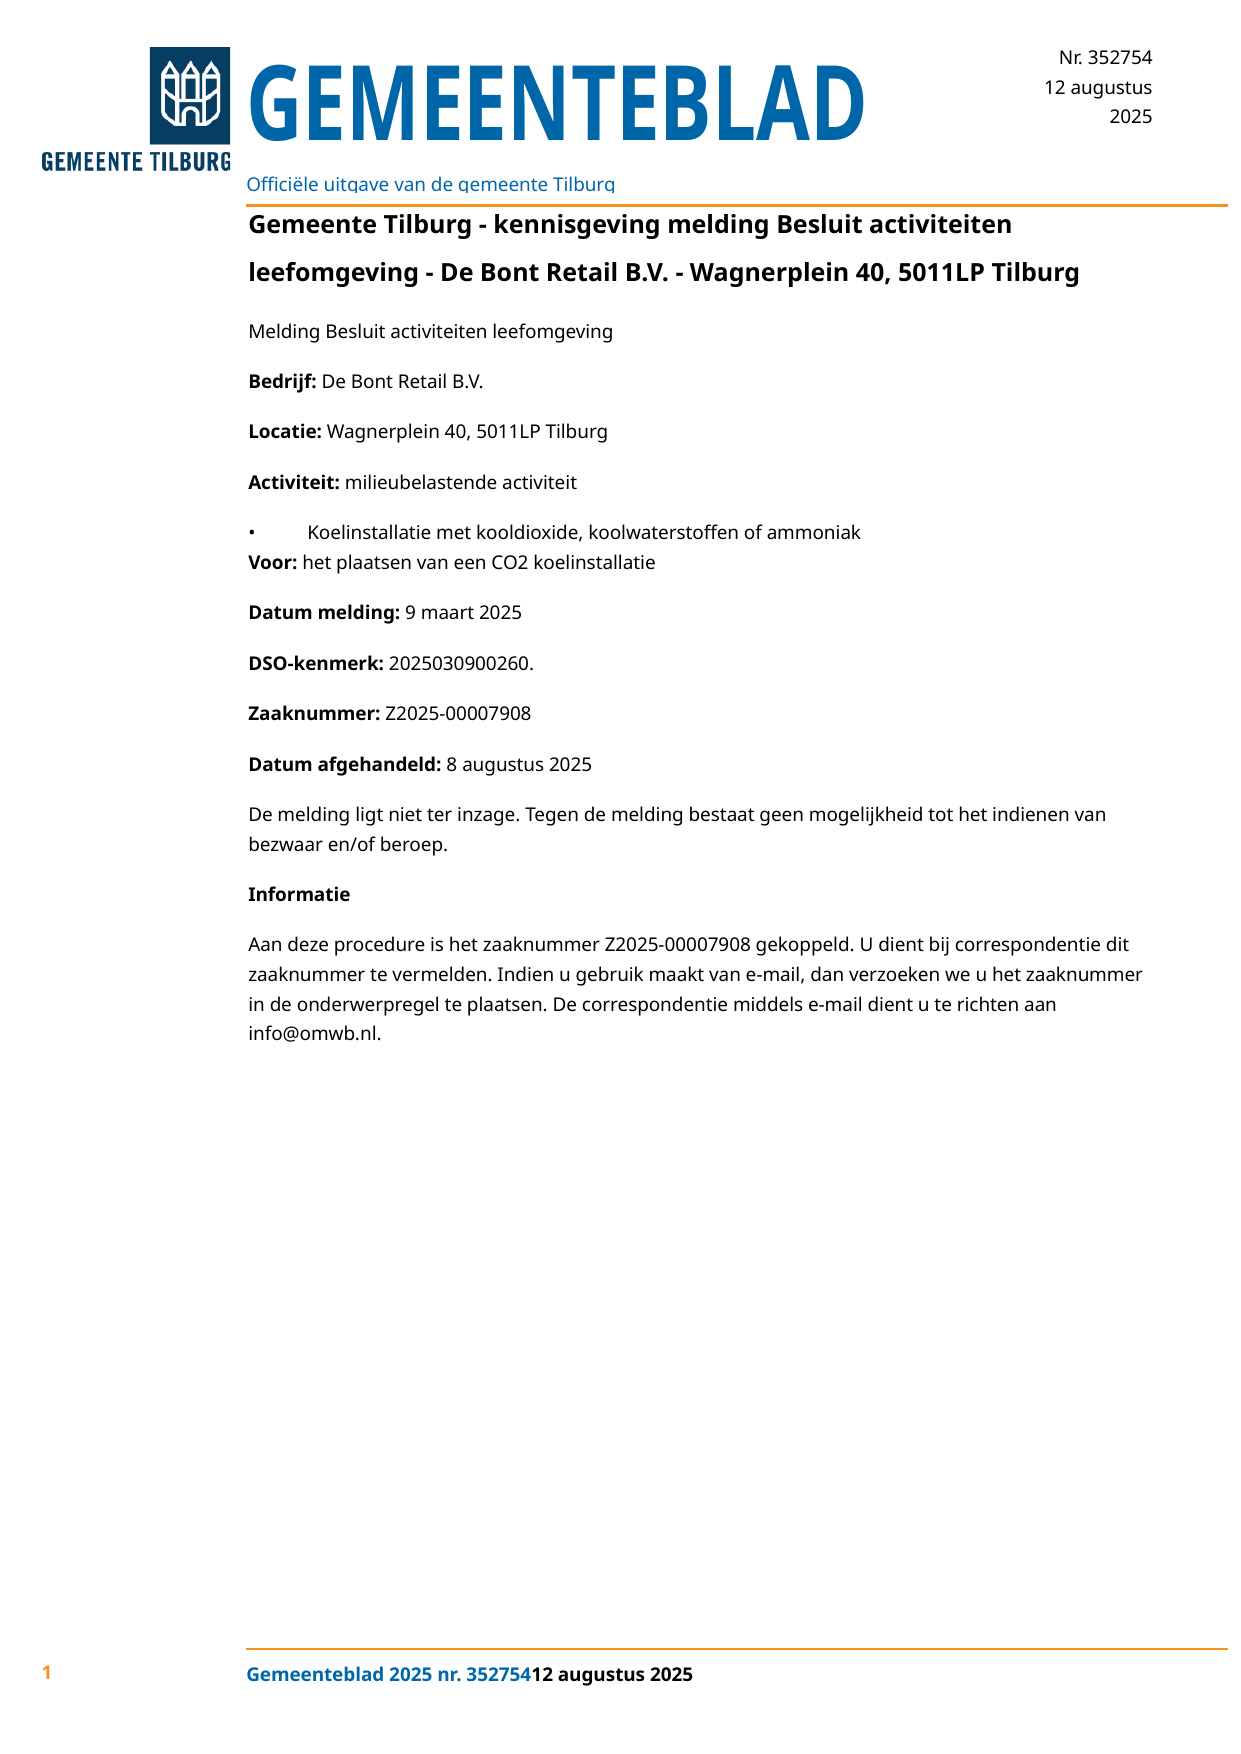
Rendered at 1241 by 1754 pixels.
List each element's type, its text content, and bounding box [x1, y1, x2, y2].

text Aan deze procedure is het zaaknummer Z2025-00007908 gekoppeld. U dient bij correspondentie dit zaaknummer te vermelden. Indien u gebruik maakt van e-mail, dan verzoeken we u het zaaknummer in de onderwerpregel te plaatsen. De correspondentie middels e-mail dient u te richten aan info@omwb.nl. [248, 932, 1152, 1046]
text Datum melding: 9 maart 2025 [248, 599, 1152, 625]
text Bedrijf: De Bont Retail B.V. [248, 368, 1152, 394]
picture [41, 47, 231, 172]
text Voor: het plaatsen van een CO2 koelinstallatie [248, 549, 1152, 575]
text Activiteit: milieubelastende activiteit [248, 469, 1152, 495]
text Melding Besluit activiteiten leefomgeving [248, 318, 1152, 344]
text Zaaknummer: Z2025-00007908 [248, 700, 1152, 726]
text DSO-kenmerk: 2025030900260. [248, 650, 1152, 676]
text Datum afgehandeld: 8 augustus 2025 [248, 751, 1152, 777]
text Gemeente Tilburg - kennisgeving melding Besluit activiteiten leefomgeving - De Bont Retail B.V. - Wagnerplein 40, 5011LP Tilburg [248, 207, 1152, 288]
text Informatie [248, 881, 1152, 907]
text De melding ligt niet ter inzage. Tegen de melding bestaat geen mogelijkheid tot het indienen van bezwaar en/of beroep. [248, 801, 1152, 857]
text Locatie: Wagnerplein 40, 5011LP Tilburg [248, 419, 1152, 444]
list Koelinstallatie met kooldioxide, koolwaterstoffen of ammoniak [248, 519, 1152, 545]
